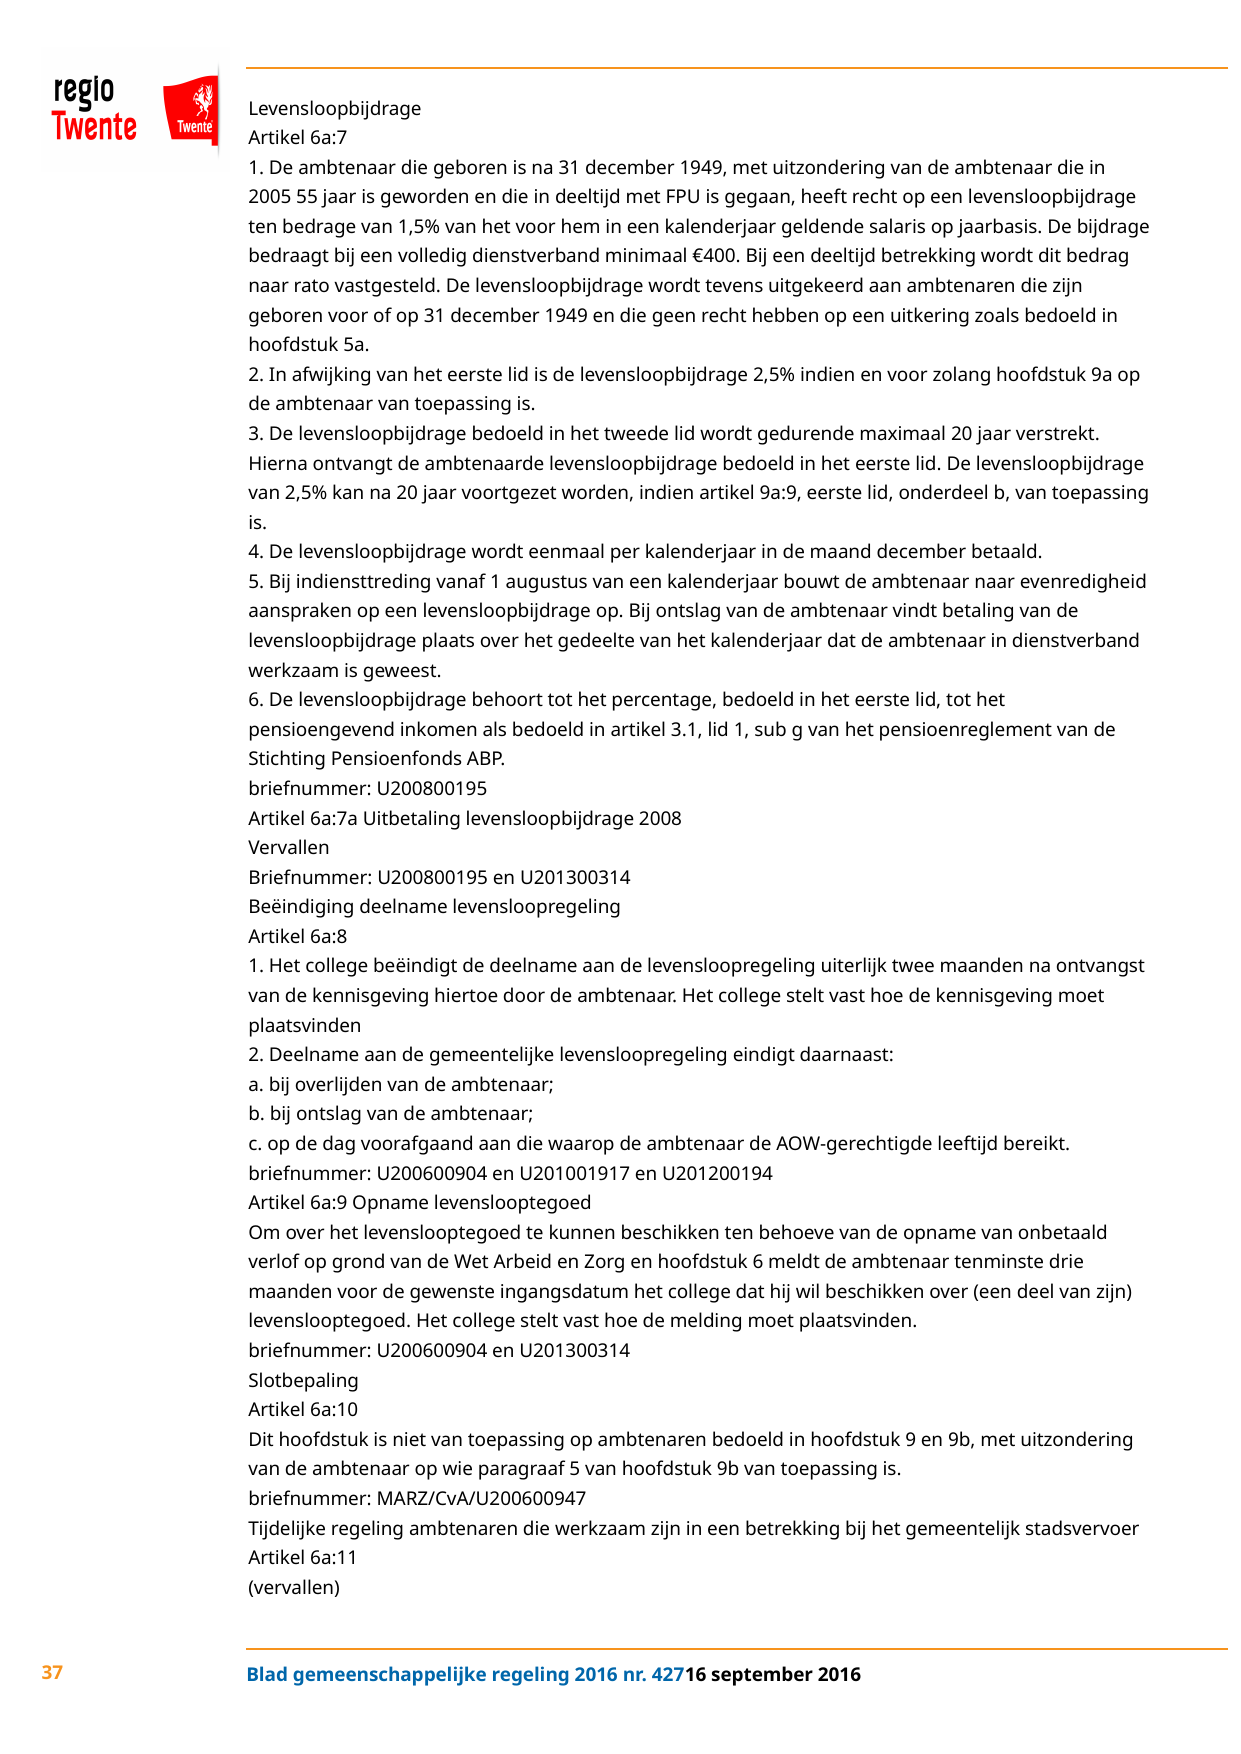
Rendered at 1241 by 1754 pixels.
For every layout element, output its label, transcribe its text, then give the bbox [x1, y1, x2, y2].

text Artikel 6a:11 [248, 1544, 1152, 1570]
text 4. De levensloopbijdrage wordt eenmaal per kalenderjaar in de maand december betaald. [248, 538, 1152, 564]
text Artikel 6a:7a Uitbetaling levensloopbijdrage 2008 [248, 805, 1152, 831]
text Beëindiging deelname levensloopregeling [248, 893, 1152, 919]
text Tijdelijke regeling ambtenaren die werkzaam zijn in een betrekking bij het gemeentelijk stadsvervoer [248, 1515, 1152, 1541]
text 3. De levensloopbijdrage bedoeld in het tweede lid wordt gedurende maximaal 20 jaar verstrekt. Hierna ontvangt de ambtenaarde levensloopbijdrage bedoeld in het eerste lid. De levensloopbijdrage van 2,5% kan na 20 jaar voortgezet worden, indien artikel 9a:9, eerste lid, onderdeel b, van toepassing is. [248, 420, 1152, 535]
text c. op de dag voorafgaand aan die waarop de ambtenaar de AOW-gerechtigde leeftijd bereikt. [248, 1130, 1152, 1156]
text briefnummer: MARZ/CvA/U200600947 [248, 1485, 1152, 1511]
text 1. De ambtenaar die geboren is na 31 december 1949, met uitzondering van de ambtenaar die in 2005 55 jaar is geworden en die in deeltijd met FPU is gegaan, heeft recht op een levensloopbijdrage ten bedrage van 1,5% van het voor hem in een kalenderjaar geldende salaris op jaarbasis. De bijdrage bedraagt bij een volledig dienstverband minimaal €400. Bij een deeltijd betrekking wordt dit bedrag naar rato vastgesteld. De levensloopbijdrage wordt tevens uitgekeerd aan ambtenaren die zijn geboren voor of op 31 december 1949 en die geen recht hebben op een uitkering zoals bedoeld in hoofdstuk 5a. [248, 154, 1152, 357]
picture [41, 47, 231, 172]
text Vervallen [248, 834, 1152, 860]
text Slotbepaling [248, 1367, 1152, 1393]
text Artikel 6a:10 [248, 1396, 1152, 1422]
text 6. De levensloopbijdrage behoort tot het percentage, bedoeld in het eerste lid, tot het pensioengevend inkomen als bedoeld in artikel 3.1, lid 1, sub g van het pensioenreglement van de Stichting Pensioenfonds ABP. [248, 686, 1152, 771]
text Dit hoofdstuk is niet van toepassing op ambtenaren bedoeld in hoofdstuk 9 en 9b, met uitzondering van de ambtenaar op wie paragraaf 5 van hoofdstuk 9b van toepassing is. [248, 1426, 1152, 1481]
text b. bij ontslag van de ambtenaar; [248, 1101, 1152, 1126]
text Artikel 6a:9 Opname levenslooptegoed [248, 1189, 1152, 1215]
text 1. Het college beëindigt de deelname aan de levensloopregeling uiterlijk twee maanden na ontvangst van de kennisgeving hiertoe door de ambtenaar. Het college stelt vast hoe de kennisgeving moet plaatsvinden [248, 953, 1152, 1038]
text 2. In afwijking van het eerste lid is de levensloopbijdrage 2,5% indien en voor zolang hoofdstuk 9a op de ambtenaar van toepassing is. [248, 361, 1152, 416]
text briefnummer: U200600904 en U201001917 en U201200194 [248, 1160, 1152, 1186]
text Briefnummer: U200800195 en U201300314 [248, 864, 1152, 890]
text 5. Bij indiensttreding vanaf 1 augustus van een kalenderjaar bouwt de ambtenaar naar evenredigheid aanspraken op een levensloopbijdrage op. Bij ontslag van de ambtenaar vindt betaling van de levensloopbijdrage plaats over het gedeelte van het kalenderjaar dat de ambtenaar in dienstverband werkzaam is geweest. [248, 568, 1152, 683]
text briefnummer: U200600904 en U201300314 [248, 1337, 1152, 1363]
text 2. Deelname aan de gemeentelijke levensloopregeling eindigt daarnaast: [248, 1041, 1152, 1067]
text briefnummer: U200800195 [248, 775, 1152, 801]
text a. bij overlijden van de ambtenaar; [248, 1071, 1152, 1097]
text Levensloopbijdrage [248, 95, 1152, 121]
text Artikel 6a:7 [248, 124, 1152, 150]
text Artikel 6a:8 [248, 923, 1152, 949]
text Om over het levenslooptegoed te kunnen beschikken ten behoeve van de opname van onbetaald verlof op grond van de Wet Arbeid en Zorg en hoofdstuk 6 meldt de ambtenaar tenminste drie maanden voor de gewenste ingangsdatum het college dat hij wil beschikken over (een deel van zijn) levenslooptegoed. Het college stelt vast hoe de melding moet plaatsvinden. [248, 1219, 1152, 1333]
text (vervallen) [248, 1574, 1152, 1600]
